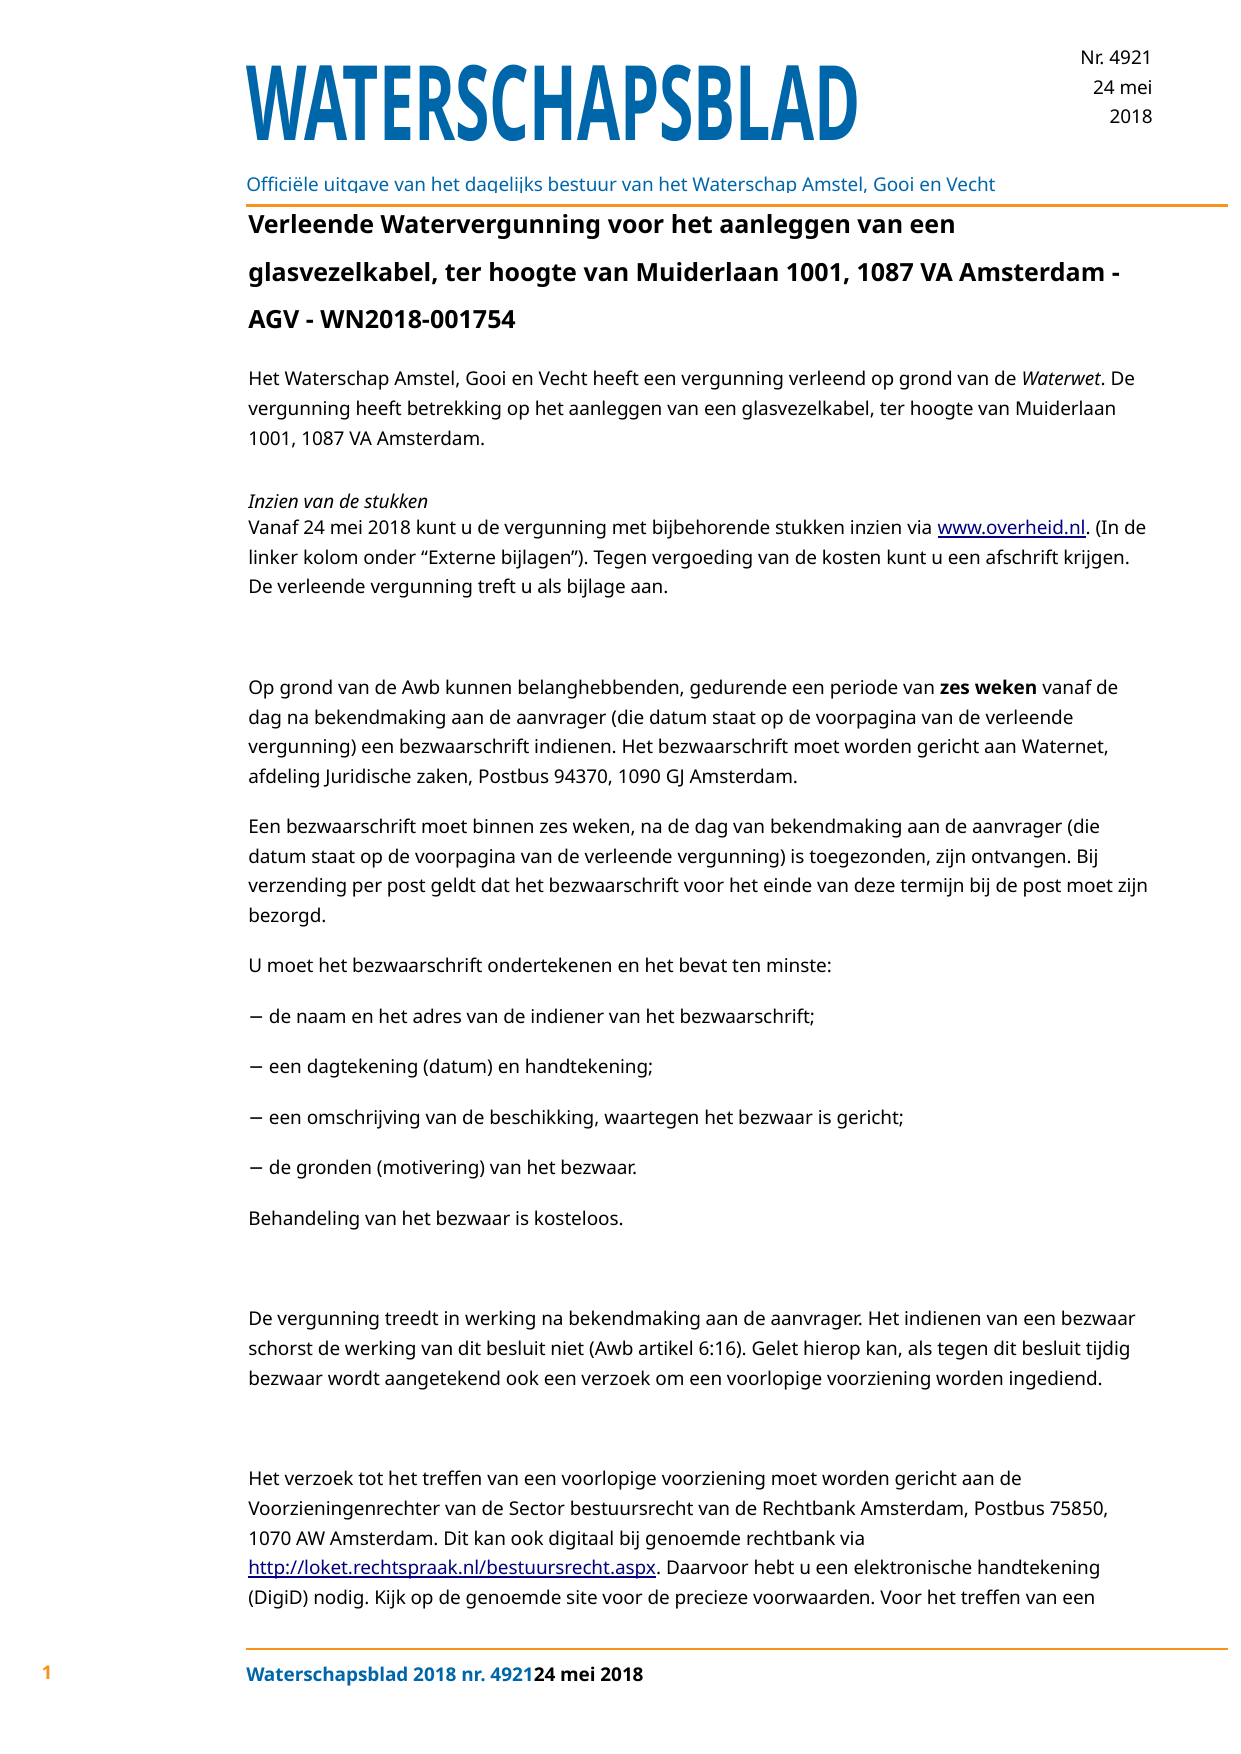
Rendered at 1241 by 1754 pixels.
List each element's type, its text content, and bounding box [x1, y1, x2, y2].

text − de gronden (motivering) van het bezwaar. [248, 1154, 1152, 1180]
text Het Waterschap Amstel, Gooi en Vecht heeft een vergunning verleend op grond van de Waterwet. De vergunning heeft betrekking op het aanleggen van een glasvezelkabel, ter hoogte van Muiderlaan 1001, 1087 VA Amsterdam. [248, 366, 1152, 450]
text Een bezwaarschrift moet binnen zes weken, na de dag van bekendmaking aan de aanvrager (die datum staat op de voorpagina van de verleende vergunning) is toegezonden, zijn ontvangen. Bij verzending per post geldt dat het bezwaarschrift voor het einde van deze termijn bij de post moet zijn bezorgd. [248, 813, 1152, 928]
text U moet het bezwaarschrift ondertekenen en het bevat ten minste: [248, 953, 1152, 978]
picture [41, 47, 231, 172]
text − de naam en het adres van de indiener van het bezwaarschrift; [248, 1003, 1152, 1029]
text Vanaf 24 mei 2018 kunt u de vergunning met bijbehorende stukken inzien via www.overheid.nl. (In de linker kolom onder “Externe bijlagen”). Tegen vergoeding van de kosten kunt u een afschrift krijgen. De verleende vergunning treft u als bijlage aan. [248, 514, 1152, 599]
text Verleende Watervergunning voor het aanleggen van een glasvezelkabel, ter hoogte van Muiderlaan 1001, 1087 VA Amsterdam - AGV - WN2018-001754 [248, 207, 1152, 336]
text − een omschrijving van de beschikking, waartegen het bezwaar is gericht; [248, 1104, 1152, 1130]
text Het verzoek tot het treffen van een voorlopige voorziening moet worden gericht aan de Voorzieningenrechter van de Sector bestuursrecht van de Rechtbank Amsterdam, Postbus 75850, 1070 AW Amsterdam. Dit kan ook digitaal bij genoemde rechtbank via http://loket.rechtspraak.nl/bestuursrecht.aspx. Daarvoor hebt u een elektronische handtekening (DigiD) nodig. Kijk op de genoemde site voor de precieze voorwaarden. Voor het treffen van een [248, 1466, 1152, 1610]
text De vergunning treedt in werking na bekendmaking aan de aanvrager. Het indienen van een bezwaar schorst de werking van dit besluit niet (Awb artikel 6:16). Gelet hierop kan, als tegen dit besluit tijdig bezwaar wordt aangetekend ook een verzoek om een voorlopige voorziening worden ingediend. [248, 1306, 1152, 1391]
text Inzien van de stukken [248, 489, 1152, 514]
text Behandeling van het bezwaar is kosteloos. [248, 1205, 1152, 1231]
text Op grond van de Awb kunnen belanghebbenden, gedurende een periode van zes weken vanaf de dag na bekendmaking aan de aanvrager (die datum staat op de voorpagina van de verleende vergunning) een bezwaarschrift indienen. Het bezwaarschrift moet worden gericht aan Waternet, afdeling Juridische zaken, Postbus 94370, 1090 GJ Amsterdam. [248, 674, 1152, 789]
text − een dagtekening (datum) en handtekening; [248, 1053, 1152, 1079]
